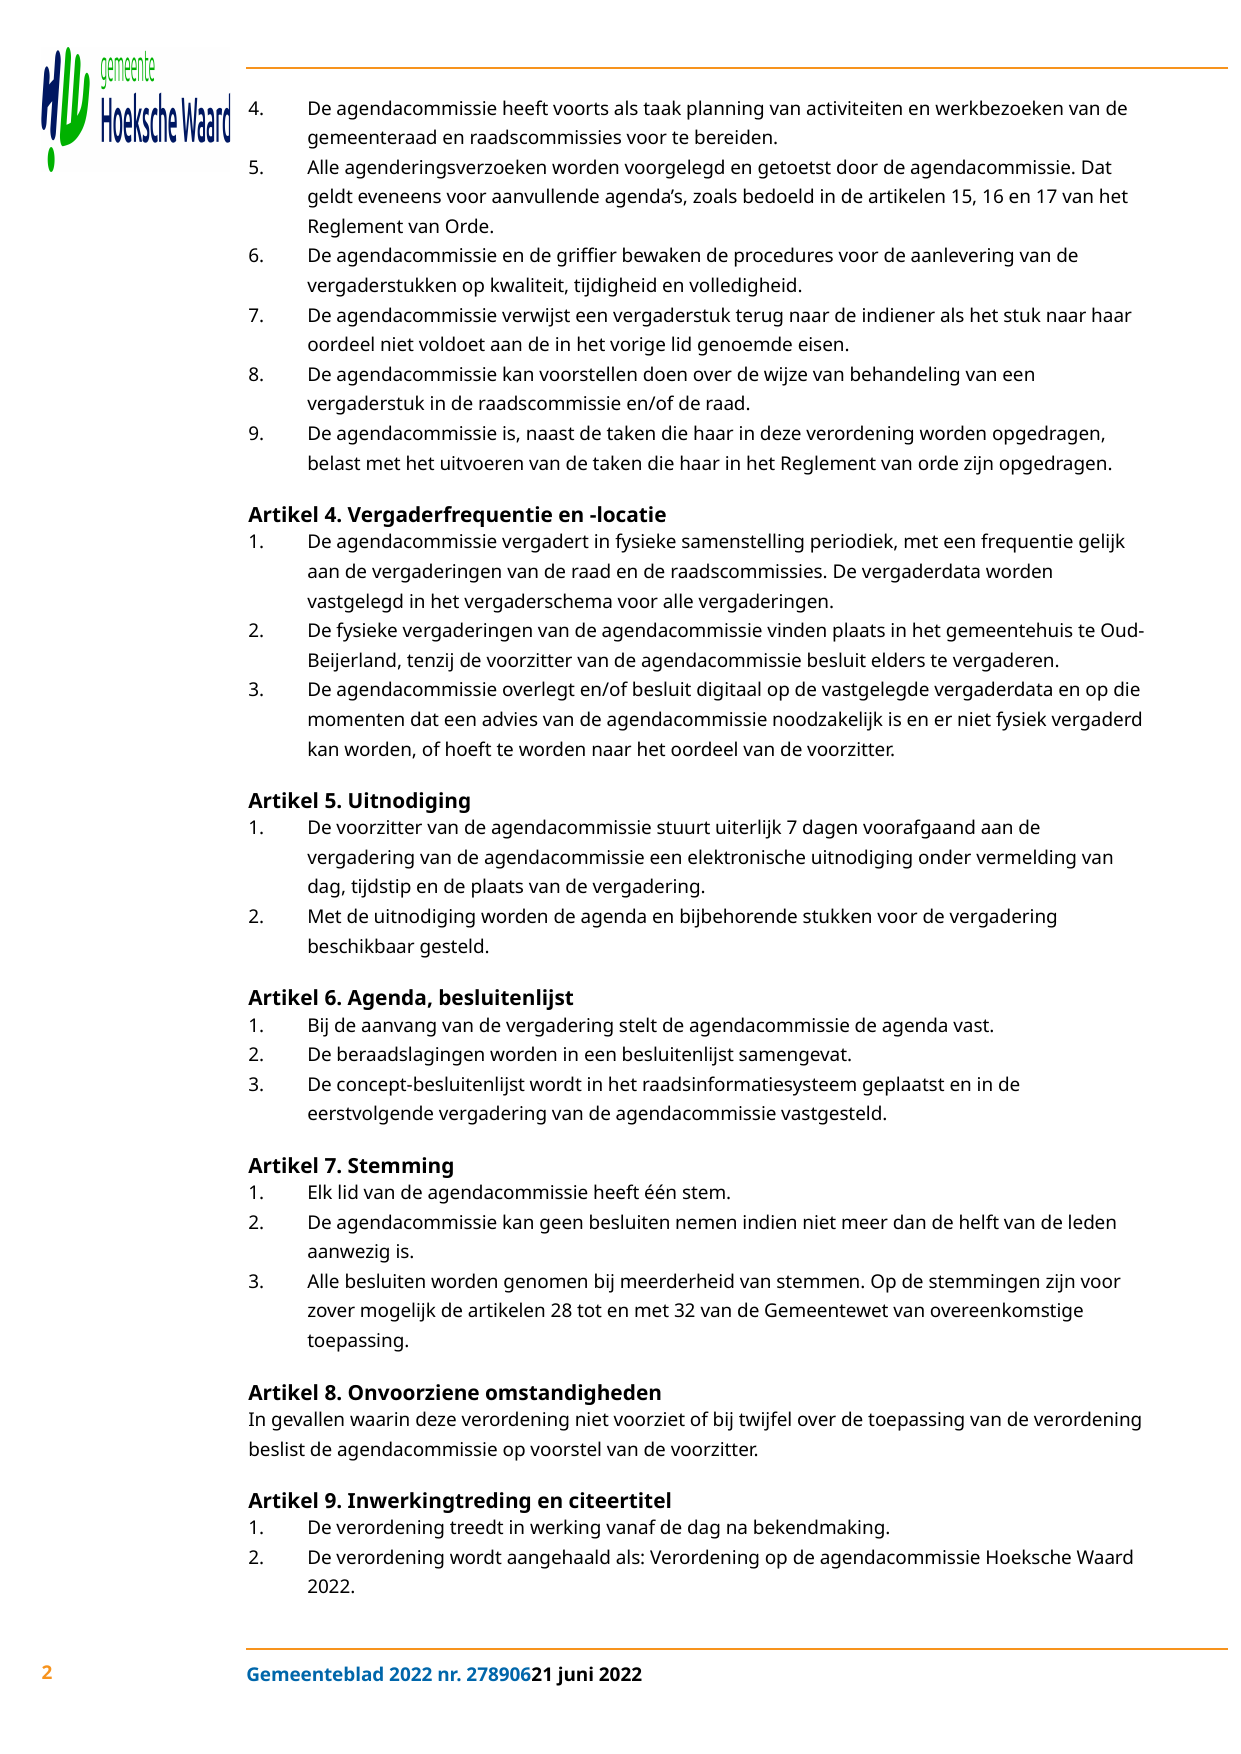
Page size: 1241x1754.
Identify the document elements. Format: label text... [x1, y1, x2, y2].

list De verordening treedt in werking vanaf de dag na bekendmaking. [248, 1514, 1152, 1540]
list Alle besluiten worden genomen bij meerderheid van stemmen. Op de stemmingen zijn voor zover mogelijk de artikelen 28 tot en met 32 van de Gemeentewet van overeenkomstige toepassing. [248, 1268, 1152, 1353]
text Artikel 6. Agenda, besluitenlijst [248, 983, 1152, 1012]
list De fysieke vergaderingen van de agendacommissie vinden plaats in het gemeentehuis te Oud-Beijerland, tenzij de voorzitter van de agendacommissie besluit elders te vergaderen. [248, 617, 1152, 673]
text Artikel 4. Vergaderfrequentie en -locatie [248, 500, 1152, 529]
text Artikel 7. Stemming [248, 1151, 1152, 1179]
list Met de uitnodiging worden de agenda en bijbehorende stukken voor de vergadering beschikbaar gesteld. [248, 903, 1152, 959]
list De beraadslagingen worden in een besluitenlijst samengevat. [248, 1041, 1152, 1067]
list De agendacommissie is, naast de taken die haar in deze verordening worden opgedragen, belast met het uitvoeren van de taken die haar in het Reglement van orde zijn opgedragen. [248, 420, 1152, 476]
text Artikel 8. Onvoorziene omstandigheden [248, 1378, 1152, 1406]
list De voorzitter van de agendacommissie stuurt uiterlijk 7 dagen voorafgaand aan de vergadering van de agendacommissie een elektronische uitnodiging onder vermelding van dag, tijdstip en de plaats van de vergadering. [248, 814, 1152, 899]
list De agendacommissie kan voorstellen doen over de wijze van behandeling van een vergaderstuk in de raadscommissie en/of de raad. [248, 361, 1152, 416]
list De agendacommissie en de griffier bewaken de procedures voor de aanlevering van de vergaderstukken op kwaliteit, tijdigheid en volledigheid. [248, 243, 1152, 298]
list De concept-besluitenlijst wordt in het raadsinformatiesysteem geplaatst en in de eerstvolgende vergadering van de agendacommissie vastgesteld. [248, 1071, 1152, 1126]
list Bij de aanvang van de vergadering stelt de agendacommissie de agenda vast. [248, 1012, 1152, 1037]
list De verordening wordt aangehaald als: Verordening op de agendacommissie Hoeksche Waard 2022. [248, 1544, 1152, 1599]
list De agendacommissie heeft voorts als taak planning van activiteiten en werkbezoeken van de gemeenteraad en raadscommissies voor te bereiden. [248, 95, 1152, 150]
list Elk lid van de agendacommissie heeft één stem. [248, 1179, 1152, 1205]
text In gevallen waarin deze verordening niet voorziet of bij twijfel over de toepassing van de verordening beslist de agendacommissie op voorstel van de voorzitter. [248, 1406, 1152, 1461]
list De agendacommissie overlegt en/of besluit digitaal op de vastgelegde vergaderdata en op die momenten dat een advies van de agendacommissie noodzakelijk is en er niet fysiek vergaderd kan worden, of hoeft te worden naar het oordeel van de voorzitter. [248, 677, 1152, 761]
list De agendacommissie vergadert in fysieke samenstelling periodiek, met een frequentie gelijk aan de vergaderingen van de raad en de raadscommissies. De vergaderdata worden vastgelegd in het vergaderschema voor alle vergaderingen. [248, 529, 1152, 613]
text Artikel 5. Uitnodiging [248, 786, 1152, 814]
text Artikel 9. Inwerkingtreding en citeertitel [248, 1486, 1152, 1514]
list De agendacommissie verwijst een vergaderstuk terug naar de indiener als het stuk naar haar oordeel niet voldoet aan de in het vorige lid genoemde eisen. [248, 302, 1152, 357]
picture [41, 47, 231, 172]
list Alle agenderingsverzoeken worden voorgelegd en getoetst door de agendacommissie. Dat geldt eveneens voor aanvullende agenda’s, zoals bedoeld in de artikelen 15, 16 en 17 van het Reglement van Orde. [248, 154, 1152, 239]
list De agendacommissie kan geen besluiten nemen indien niet meer dan de helft van de leden aanwezig is. [248, 1209, 1152, 1264]
